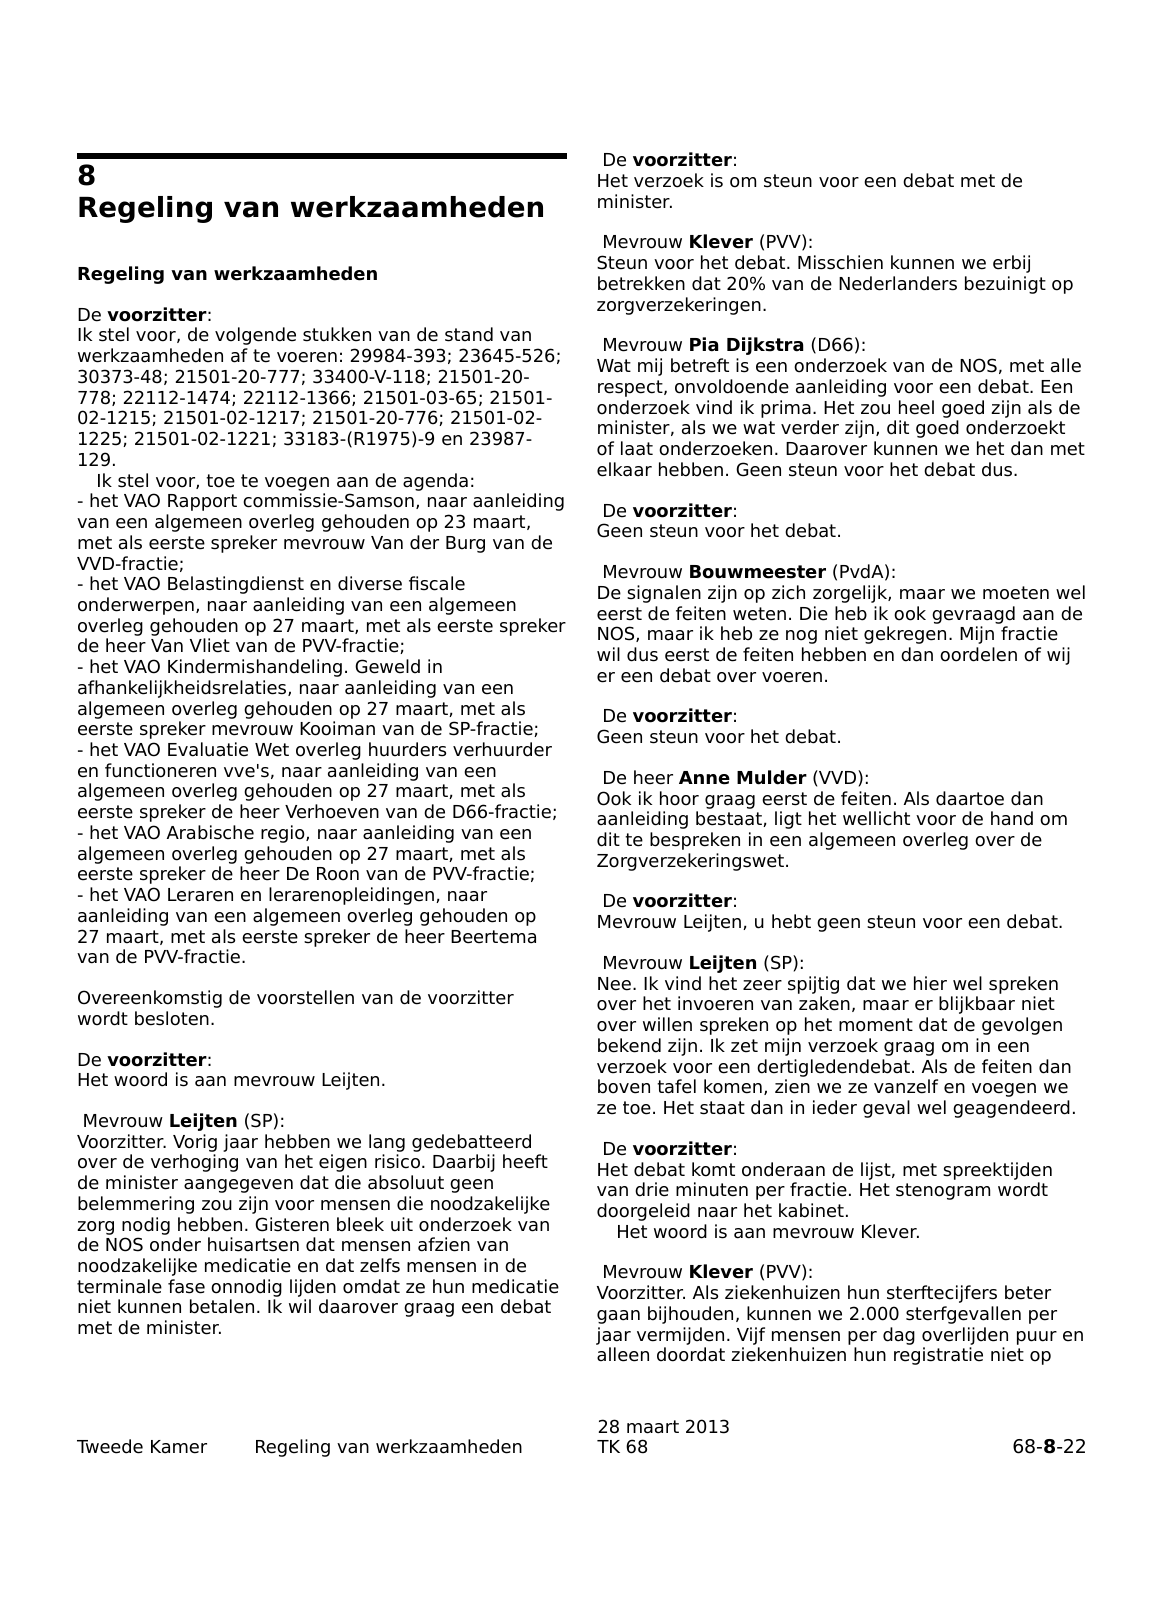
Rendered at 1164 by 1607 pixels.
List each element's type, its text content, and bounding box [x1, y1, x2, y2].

text De voorzitter: [77, 304, 567, 325]
text Ik stel voor, de volgende stukken van de stand van werkzaamheden af te voeren: 29984-393; 23645-526; 30373-48; 21501-20-777; 33400-V-118; 21501-20-778; 22112-1474; 22112-1366; 21501-03-65; 21501-02-1215; 21501-02-1217; 21501-20-776; 21501-02-1225; 21501-02-1221; 33183-(R1975)-9 en 23987-129. [77, 325, 567, 470]
text De signalen zijn op zich zorgelijk, maar we moeten wel eerst de feiten weten. Die heb ik ook gevraagd aan de NOS, maar ik heb ze nog niet gekregen. Mijn fractie wil dus eerst de feiten hebben en dan oordelen of wij er een debat over voeren. [596, 583, 1087, 686]
text Het woord is aan mevrouw Leijten. [77, 1070, 567, 1091]
text - het VAO Belastingdienst en diverse fiscale onderwerpen, naar aanleiding van een algemeen overleg gehouden op 27 maart, met als eerste spreker de heer Van Vliet van de PVV-fractie; [77, 574, 567, 657]
text De voorzitter: [596, 1139, 1087, 1159]
text Mevrouw Leijten, u hebt geen steun voor een debat. [596, 912, 1087, 933]
text De voorzitter: [596, 150, 1087, 171]
text Ook ik hoor graag eerst de feiten. Als daartoe dan aanleiding bestaat, ligt het wellicht voor de hand om dit te bespreken in een algemeen overleg over de Zorgverzekeringswet. [596, 788, 1087, 871]
text Overeenkomstig de voorstellen van de voorzitter wordt besloten. [77, 988, 567, 1029]
text Regeling van werkzaamheden [77, 264, 567, 284]
text Nee. Ik vind het zeer spijtig dat we hier wel spreken over het invoeren van zaken, maar er blijkbaar niet over willen spreken op het moment dat de gevolgen bekend zijn. Ik zet mijn verzoek graag om in een verzoek voor een dertigledendebat. Als de feiten dan boven tafel komen, zien we ze vanzelf en voegen we ze toe. Het staat dan in ieder geval wel geagendeerd. [596, 973, 1087, 1119]
text - het VAO Arabische regio, naar aanleiding van een algemeen overleg gehouden op 27 maart, met als eerste spreker de heer De Roon van de PVV-fractie; [77, 823, 567, 885]
text Het verzoek is om steun voor een debat met de minister. [596, 171, 1087, 212]
text - het VAO Leraren en lerarenopleidingen, naar aanleiding van een algemeen overleg gehouden op 27 maart, met als eerste spreker de heer Beertema van de PVV-fractie. [77, 885, 567, 968]
text - het VAO Rapport commissie-Samson, naar aanleiding van een algemeen overleg gehouden op 23 maart, met als eerste spreker mevrouw Van der Burg van de VVD-fractie; [77, 491, 567, 574]
text Het debat komt onderaan de lijst, met spreektijden van drie minuten per fractie. Het stenogram wordt doorgeleid naar het kabinet. [596, 1159, 1087, 1222]
text De voorzitter: [596, 891, 1087, 912]
text Geen steun voor het debat. [596, 727, 1087, 748]
text Mevrouw Bouwmeester (PvdA): [596, 562, 1087, 583]
text Mevrouw Leijten (SP): [77, 1111, 567, 1132]
text Mevrouw Pia Dijkstra (D66): [596, 335, 1087, 356]
text Mevrouw Leijten (SP): [596, 953, 1087, 973]
text Steun voor het debat. Misschien kunnen we erbij betrekken dat 20% van de Nederlanders bezuinigt op zorgverzekeringen. [596, 253, 1087, 315]
text Mevrouw Klever (PVV): [596, 232, 1087, 253]
text Geen steun voor het debat. [596, 521, 1087, 542]
text - het VAO Evaluatie Wet overleg huurders verhuurder en functioneren vve's, naar aanleiding van een algemeen overleg gehouden op 27 maart, met als eerste spreker de heer Verhoeven van de D66-fractie; [77, 740, 567, 823]
text Voorzitter. Vorig jaar hebben we lang gedebatteerd over de verhoging van het eigen risico. Daarbij heeft de minister aangegeven dat die absoluut geen belemmering zou zijn voor mensen die noodzakelijke zorg nodig hebben. Gisteren bleek uit onderzoek van de NOS onder huisartsen dat mensen afzien van noodzakelijke medicatie en dat zelfs mensen in de terminale fase onnodig lijden omdat ze hun medicatie niet kunnen betalen. Ik wil daarover graag een debat met de minister. [77, 1132, 567, 1339]
text De voorzitter: [596, 500, 1087, 521]
text Het woord is aan mevrouw Klever. [596, 1222, 1087, 1242]
text Voorzitter. Als ziekenhuizen hun sterftecijfers beter gaan bijhouden, kunnen we 2.000 sterfgevallen per jaar vermijden. Vijf mensen per dag overlijden puur en alleen doordat ziekenhuizen hun registratie niet op [596, 1283, 1087, 1366]
text - het VAO Kindermishandeling. Geweld in afhankelijkheidsrelaties, naar aanleiding van een algemeen overleg gehouden op 27 maart, met als eerste spreker mevrouw Kooiman van de SP-fractie; [77, 657, 567, 740]
text De heer Anne Mulder (VVD): [596, 768, 1087, 788]
text Ik stel voor, toe te voegen aan de agenda: [77, 470, 567, 491]
text De voorzitter: [77, 1049, 567, 1070]
text De voorzitter: [596, 706, 1087, 727]
title 8 Regeling van werkzaamheden [77, 159, 567, 224]
text Mevrouw Klever (PVV): [596, 1262, 1087, 1283]
text Wat mij betreft is een onderzoek van de NOS, met alle respect, onvoldoende aanleiding voor een debat. Een onderzoek vind ik prima. Het zou heel goed zijn als de minister, als we wat verder zijn, dit goed onderzoekt of laat onderzoeken. Daarover kunnen we het dan met elkaar hebben. Geen steun voor het debat dus. [596, 356, 1087, 480]
